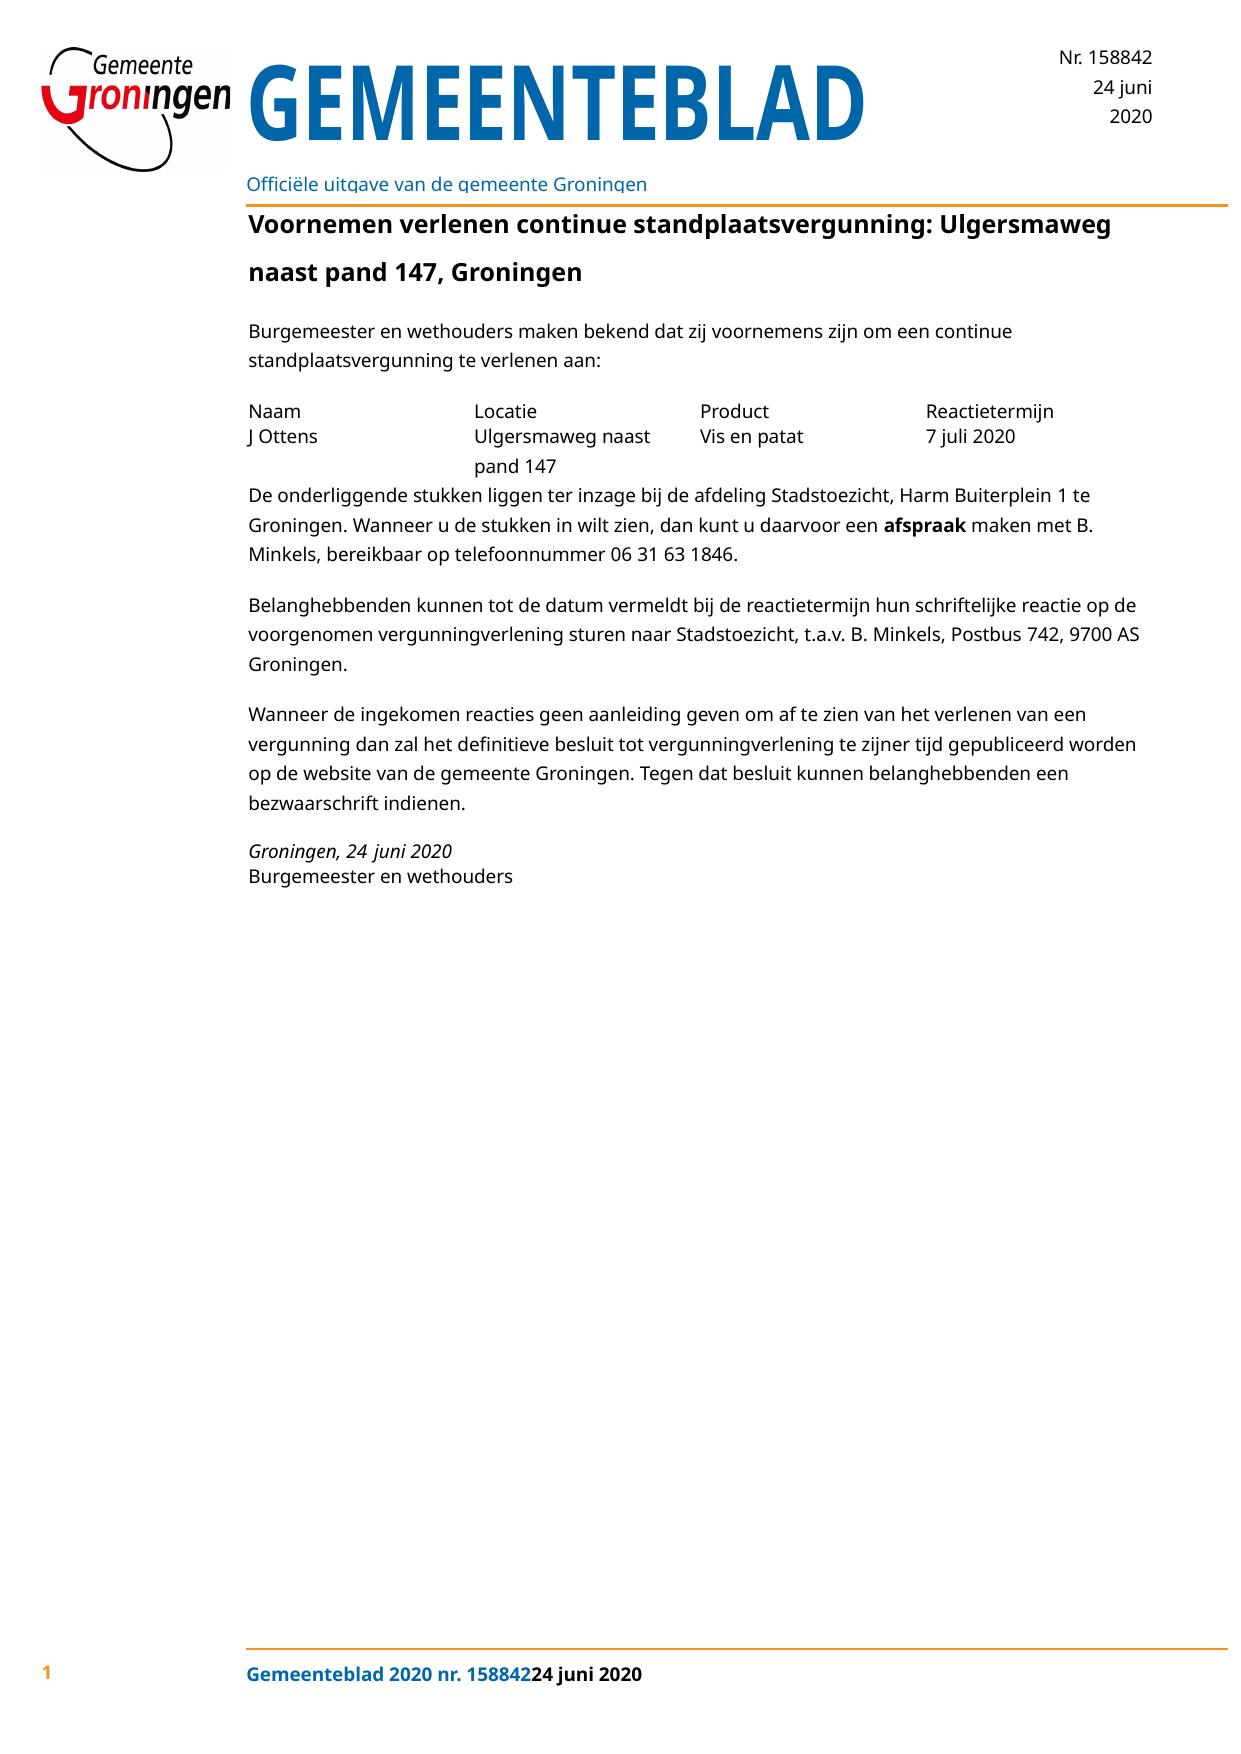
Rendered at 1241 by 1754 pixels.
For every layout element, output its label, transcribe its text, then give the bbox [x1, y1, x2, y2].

text Burgemeester en wethouders [248, 864, 1152, 889]
text Groningen, 24 juni 2020 [248, 838, 1152, 864]
table_header Locatie [474, 398, 700, 424]
table_cell 7 juli 2020 [926, 424, 1152, 479]
text Burgemeester en wethouders maken bekend dat zij voornemens zijn om een continue standplaatsvergunning te verlenen aan: [248, 318, 1152, 373]
table_cell Ulgersmaweg naast pand 147 [474, 424, 700, 479]
table_header Naam [248, 398, 474, 424]
table_cell Vis en patat [700, 424, 926, 479]
table_header Reactietermijn [926, 398, 1152, 424]
table_cell J Ottens [248, 424, 474, 479]
table_header Product [700, 398, 926, 424]
picture [41, 47, 231, 172]
text Voornemen verlenen continue standplaatsvergunning: Ulgersmaweg naast pand 147, Groningen [248, 207, 1152, 288]
text Wanneer de ingekomen reacties geen aanleiding geven om af te zien van het verlenen van een vergunning dan zal het definitieve besluit tot vergunningverlening te zijner tijd gepubliceerd worden op de website van de gemeente Groningen. Tegen dat besluit kunnen belanghebbenden een bezwaarschrift indienen. [248, 701, 1152, 816]
text De onderliggende stukken liggen ter inzage bij de afdeling Stadstoezicht, Harm Buiterplein 1 te Groningen. Wanneer u de stukken in wilt zien, dan kunt u daarvoor een afspraak maken met B. Minkels, bereikbaar op telefoonnummer 06 31 63 1846. [248, 482, 1152, 567]
text Belanghebbenden kunnen tot de datum vermeldt bij de reactietermijn hun schriftelijke reactie op de voorgenomen vergunningverlening sturen naar Stadstoezicht, t.a.v. B. Minkels, Postbus 742, 9700 AS Groningen. [248, 592, 1152, 677]
